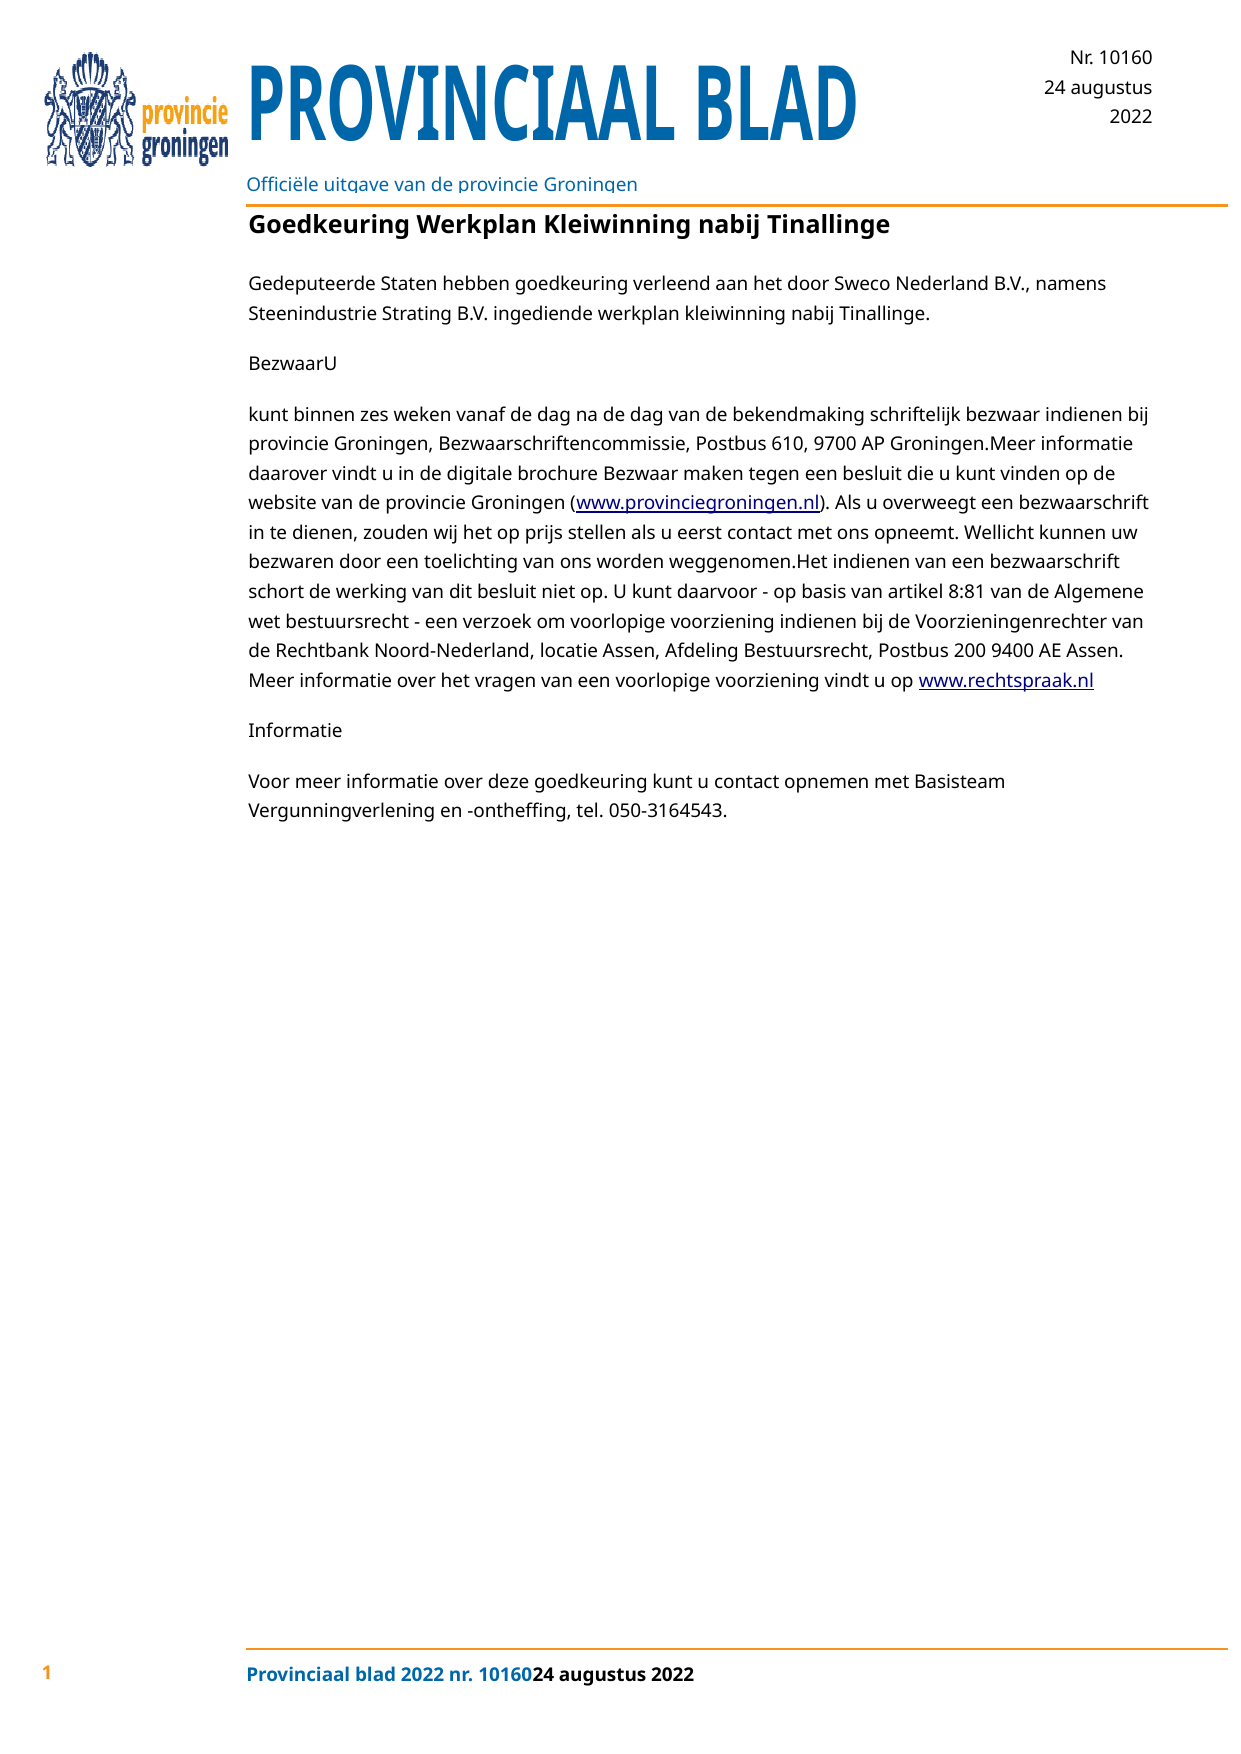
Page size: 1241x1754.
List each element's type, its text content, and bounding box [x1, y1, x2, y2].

picture [41, 47, 231, 172]
text Goedkeuring Werkplan Kleiwinning nabij Tinallinge [248, 207, 1152, 241]
text Voor meer informatie over deze goedkeuring kunt u contact opnemen met Basisteam Vergunningverlening en -ontheffing, tel. 050-3164543. [248, 768, 1152, 823]
text Gedeputeerde Staten hebben goedkeuring verleend aan het door Sweco Nederland B.V., namens Steenindustrie Strating B.V. ingediende werkplan kleiwinning nabij Tinallinge. [248, 270, 1152, 326]
text BezwaarU [248, 350, 1152, 376]
text kunt binnen zes weken vanaf de dag na de dag van de bekendmaking schriftelijk bezwaar indienen bij provincie Groningen, Bezwaarschriftencommissie, Postbus 610, 9700 AP Groningen.Meer informatie daarover vindt u in de digitale brochure Bezwaar maken tegen een besluit die u kunt vinden op de website van de provincie Groningen (www.provinciegroningen.nl). Als u overweegt een bezwaarschrift in te dienen, zouden wij het op prijs stellen als u eerst contact met ons opneemt. Wellicht kunnen uw bezwaren door een toelichting van ons worden weggenomen.Het indienen van een bezwaarschrift schort de werking van dit besluit niet op. U kunt daarvoor - op basis van artikel 8:81 van de Algemene wet bestuursrecht - een verzoek om voorlopige voorziening indienen bij de Voorzieningenrechter van de Rechtbank Noord-Nederland, locatie Assen, Afdeling Bestuursrecht, Postbus 200 9400 AE Assen. Meer informatie over het vragen van een voorlopige voorziening vindt u op www.rechtspraak.nl [248, 401, 1152, 693]
text Informatie [248, 717, 1152, 743]
